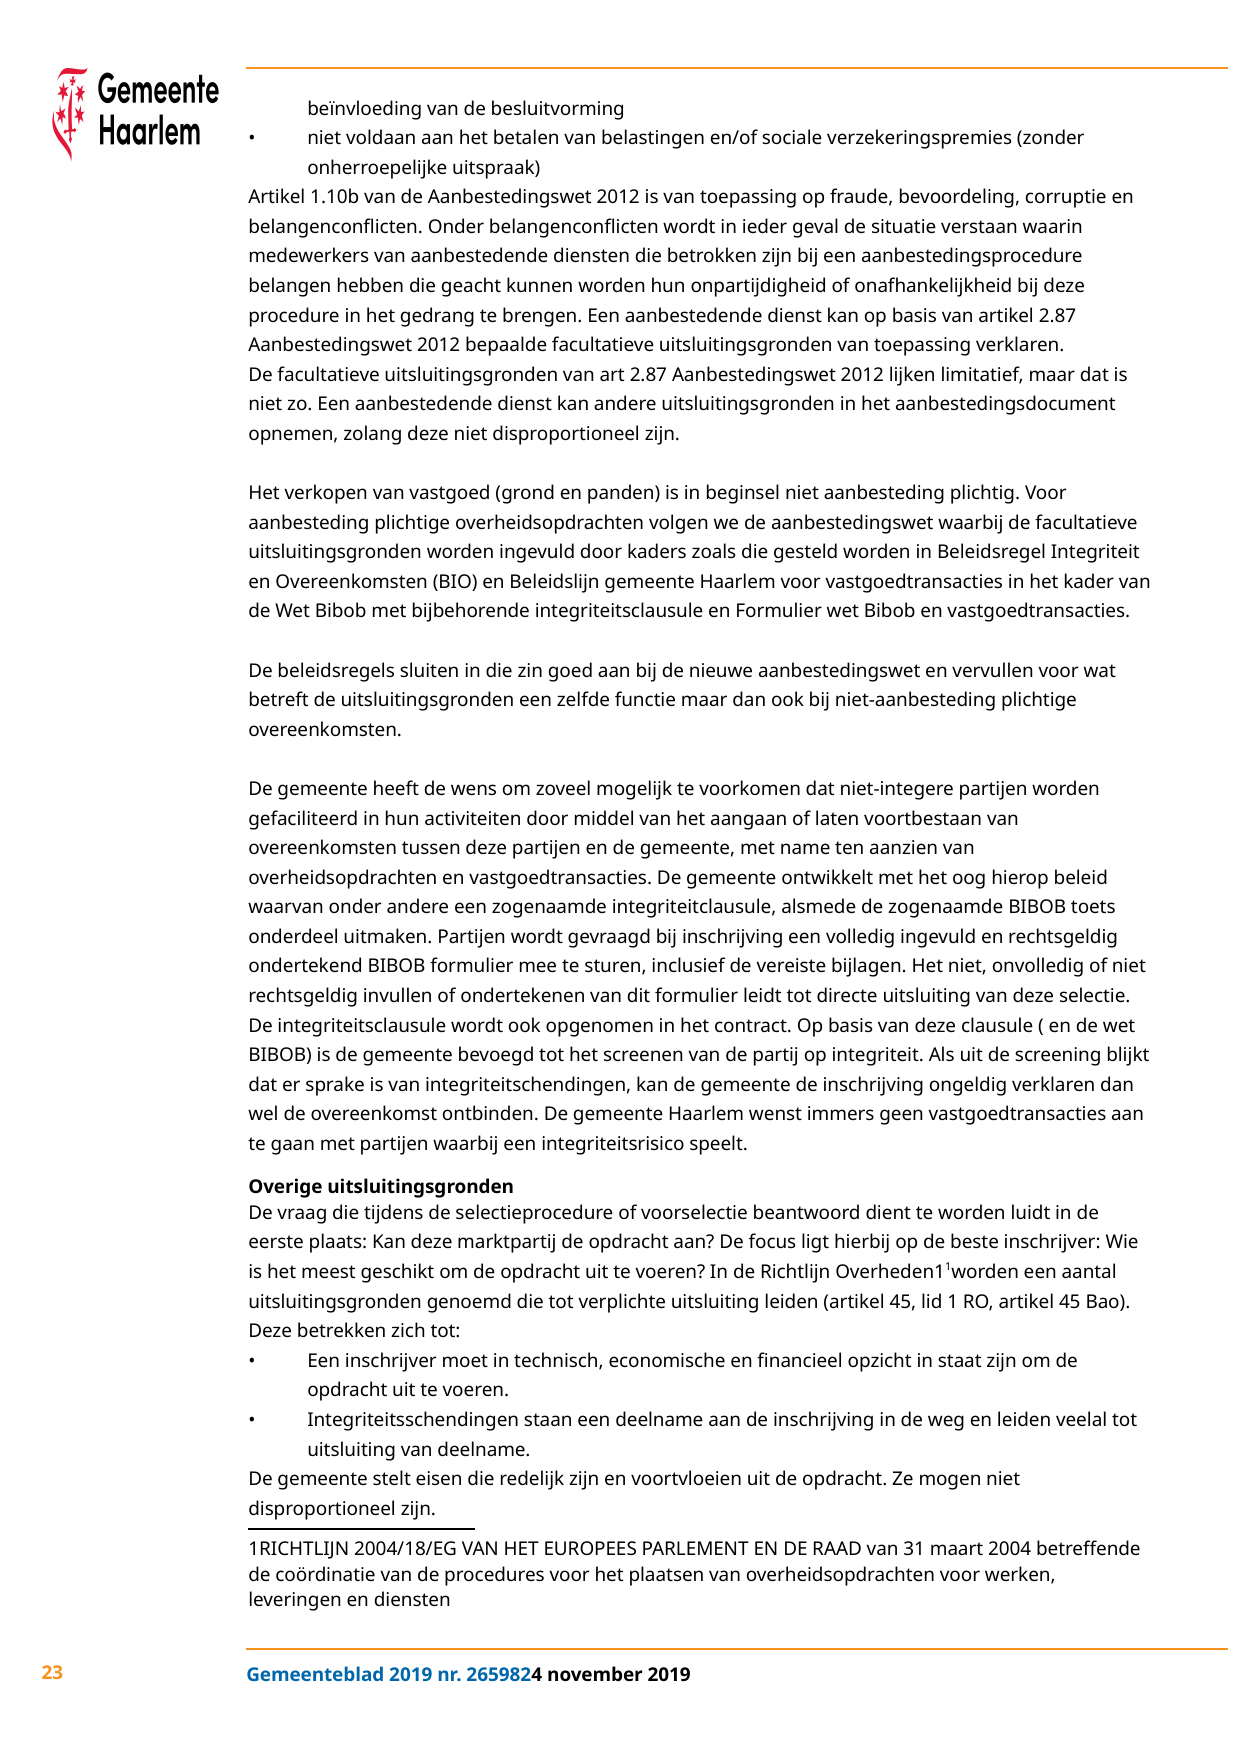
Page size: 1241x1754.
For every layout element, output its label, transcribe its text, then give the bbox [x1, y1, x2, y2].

list Een inschrijver moet in technisch, economische en financieel opzicht in staat zijn om de opdracht uit te voeren. [248, 1347, 1152, 1402]
list Integriteitsschendingen staan een deelname aan de inschrijving in de weg en leiden veelal tot uitsluiting van deelname. [248, 1406, 1152, 1461]
text RICHTLIJN 2004/18/EG VAN HET EUROPEES PARLEMENT EN DE RAAD van 31 maart 2004 betreffende de coördinatie van de procedures voor het plaatsen van overheidsopdrachten voor werken, leveringen en diensten [248, 1535, 1152, 1612]
text De gemeente stelt eisen die redelijk zijn en voortvloeien uit de opdracht. Ze mogen niet disproportioneel zijn. [248, 1465, 1152, 1521]
list niet voldaan aan het betalen van belastingen en/of sociale verzekeringspremies (zonder onherroepelijke uitspraak) [248, 124, 1152, 180]
text Het verkopen van vastgoed (grond en panden) is in beginsel niet aanbesteding plichtig. Voor aanbesteding plichtige overheidsopdrachten volgen we de aanbestedingswet waarbij de facultatieve uitsluitingsgronden worden ingevuld door kaders zoals die gesteld worden in Beleidsregel Integriteit en Overeenkomsten (BIO) en Beleidslijn gemeente Haarlem voor vastgoedtransacties in het kader van de Wet Bibob met bijbehorende integriteitsclausule en Formulier wet Bibob en vastgoedtransacties. [248, 479, 1152, 623]
text De facultatieve uitsluitingsgronden van art 2.87 Aanbestedingswet 2012 lijken limitatief, maar dat is niet zo. Een aanbestedende dienst kan andere uitsluitingsgronden in het aanbestedingsdocument opnemen, zolang deze niet disproportioneel zijn. [248, 361, 1152, 446]
text Artikel 1.10b van de Aanbestedingswet 2012 is van toepassing op fraude, bevoordeling, corruptie en belangenconflicten. Onder belangenconflicten wordt in ieder geval de situatie verstaan waarin medewerkers van aanbestedende diensten die betrokken zijn bij een aanbestedingsprocedure belangen hebben die geacht kunnen worden hun onpartijdigheid of onafhankelijkheid bij deze procedure in het gedrang te brengen. Een aanbestedende dienst kan op basis van artikel 2.87 Aanbestedingswet 2012 bepaalde facultatieve uitsluitingsgronden van toepassing verklaren. [248, 183, 1152, 357]
text De beleidsregels sluiten in die zin goed aan bij de nieuwe aanbestedingswet en vervullen voor wat betreft de uitsluitingsgronden een zelfde functie maar dan ook bij niet-aanbesteding plichtige overeenkomsten. [248, 657, 1152, 742]
text De vraag die tijdens de selectieprocedure of voorselectie beantwoord dient te worden luidt in de eerste plaats: Kan deze marktpartij de opdracht aan? De focus ligt hierbij op de beste inschrijver: Wie is het meest geschikt om de opdracht uit te voeren? In de Richtlijn Overheden1worden een aantal uitsluitingsgronden genoemd die tot verplichte uitsluiting leiden (artikel 45, lid 1 RO, artikel 45 Bao). Deze betrekken zich tot: [248, 1199, 1152, 1343]
text De gemeente heeft de wens om zoveel mogelijk te voorkomen dat niet-integere partijen worden gefaciliteerd in hun activiteiten door middel van het aangaan of laten voortbestaan van overeenkomsten tussen deze partijen en de gemeente, met name ten aanzien van overheidsopdrachten en vastgoedtransacties. De gemeente ontwikkelt met het oog hierop beleid waarvan onder andere een zogenaamde integriteitclausule, alsmede de zogenaamde BIBOB toets onderdeel uitmaken. Partijen wordt gevraagd bij inschrijving een volledig ingevuld en rechtsgeldig ondertekend BIBOB formulier mee te sturen, inclusief de vereiste bijlagen. Het niet, onvolledig of niet rechtsgeldig invullen of ondertekenen van dit formulier leidt tot directe uitsluiting van deze selectie. De integriteitsclausule wordt ook opgenomen in het contract. Op basis van deze clausule ( en de wet BIBOB) is de gemeente bevoegd tot het screenen van de partij op integriteit. Als uit de screening blijkt dat er sprake is van integriteitschendingen, kan de gemeente de inschrijving ongeldig verklaren dan wel de overeenkomst ontbinden. De gemeente Haarlem wenst immers geen vastgoedtransacties aan te gaan met partijen waarbij een integriteitsrisico speelt. [248, 775, 1152, 1156]
list beïnvloeding van de besluitvorming [248, 95, 1152, 121]
picture [41, 47, 231, 172]
text Overige uitsluitingsgronden [248, 1173, 1152, 1199]
